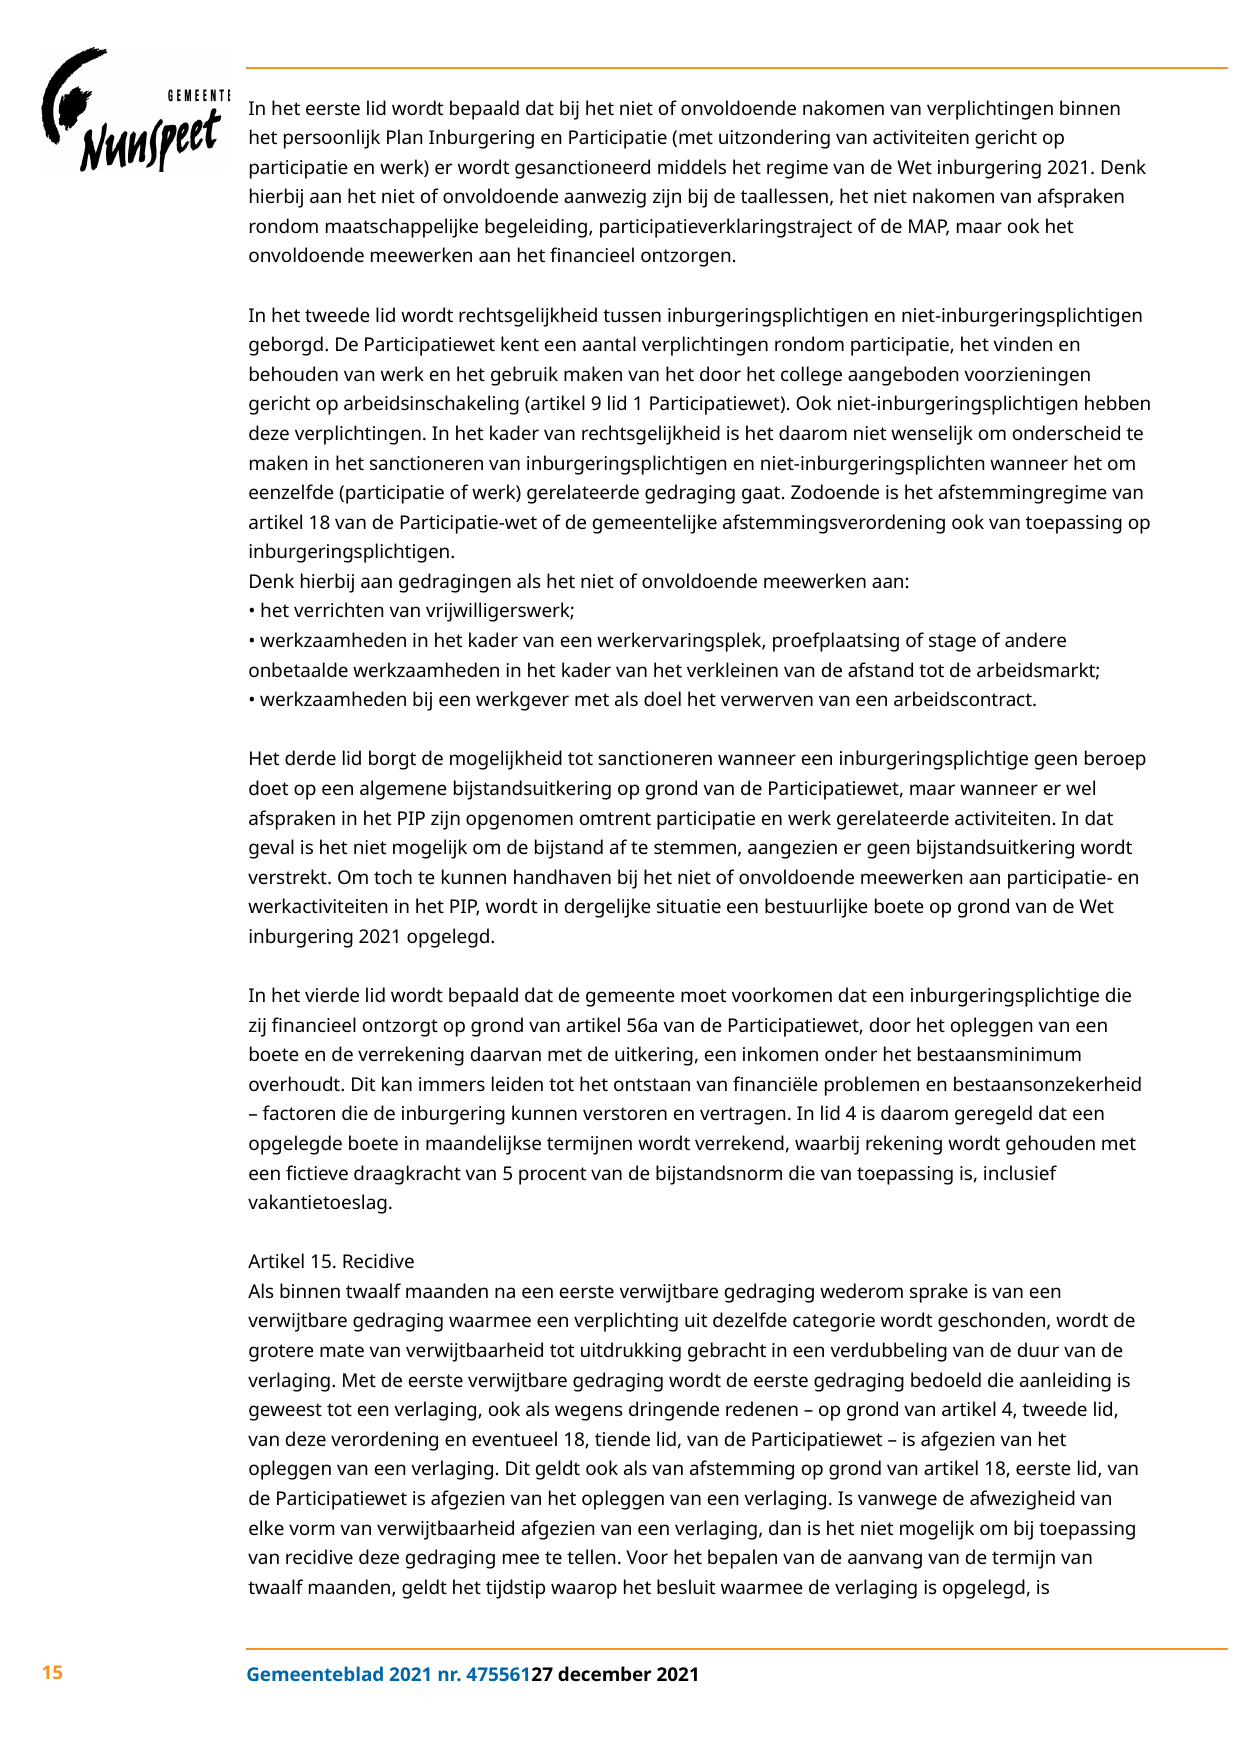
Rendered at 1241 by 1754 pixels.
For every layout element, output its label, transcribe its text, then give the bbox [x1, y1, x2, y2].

text Als binnen twaalf maanden na een eerste verwijtbare gedraging wederom sprake is van een verwijtbare gedraging waarmee een verplichting uit dezelfde categorie wordt geschonden, wordt de grotere mate van verwijtbaarheid tot uitdrukking gebracht in een verdubbeling van de duur van de verlaging. Met de eerste verwijtbare gedraging wordt de eerste gedraging bedoeld die aanleiding is geweest tot een verlaging, ook als wegens dringende redenen – op grond van artikel 4, tweede lid, van deze verordening en eventueel 18, tiende lid, van de Participatiewet – is afgezien van het opleggen van een verlaging. Dit geldt ook als van afstemming op grond van artikel 18, eerste lid, van de Participatiewet is afgezien van het opleggen van een verlaging. Is vanwege de afwezigheid van elke vorm van verwijtbaarheid afgezien van een verlaging, dan is het niet mogelijk om bij toepassing van recidive deze gedraging mee te tellen. Voor het bepalen van de aanvang van de termijn van twaalf maanden, geldt het tijdstip waarop het besluit waarmee de verlaging is opgelegd, is [248, 1278, 1152, 1600]
text Het derde lid borgt de mogelijkheid tot sanctioneren wanneer een inburgeringsplichtige geen beroep doet op een algemene bijstandsuitkering op grond van de Participatiewet, maar wanneer er wel afspraken in het PIP zijn opgenomen omtrent participatie en werk gerelateerde activiteiten. In dat geval is het niet mogelijk om de bijstand af te stemmen, aangezien er geen bijstandsuitkering wordt verstrekt. Om toch te kunnen handhaven bij het niet of onvoldoende meewerken aan participatie- en werkactiviteiten in het PIP, wordt in dergelijke situatie een bestuurlijke boete op grond van de Wet inburgering 2021 opgelegd. [248, 746, 1152, 949]
picture [41, 47, 231, 172]
text • werkzaamheden in het kader van een werkervaringsplek, proefplaatsing of stage of andere onbetaalde werkzaamheden in het kader van het verkleinen van de afstand tot de arbeidsmarkt; [248, 627, 1152, 683]
text • het verrichten van vrijwilligerswerk; [248, 598, 1152, 623]
text Artikel 15. Recidive [248, 1248, 1152, 1274]
text In het tweede lid wordt rechtsgelijkheid tussen inburgeringsplichtigen en niet-inburgeringsplichtigen geborgd. De Participatiewet kent een aantal verplichtingen rondom participatie, het vinden en behouden van werk en het gebruik maken van het door het college aangeboden voorzieningen gericht op arbeidsinschakeling (artikel 9 lid 1 Participatiewet). Ook niet-inburgeringsplichtigen hebben deze verplichtingen. In het kader van rechtsgelijkheid is het daarom niet wenselijk om onderscheid te maken in het sanctioneren van inburgeringsplichtigen en niet-inburgeringsplichten wanneer het om eenzelfde (participatie of werk) gerelateerde gedraging gaat. Zodoende is het afstemmingregime van artikel 18 van de Participatie-wet of de gemeentelijke afstemmingsverordening ook van toepassing op inburgeringsplichtigen. [248, 302, 1152, 564]
text In het vierde lid wordt bepaald dat de gemeente moet voorkomen dat een inburgeringsplichtige die zij financieel ontzorgt op grond van artikel 56a van de Participatiewet, door het opleggen van een boete en de verrekening daarvan met de uitkering, een inkomen onder het bestaansminimum overhoudt. Dit kan immers leiden tot het ontstaan van financiële problemen en bestaansonzekerheid – factoren die de inburgering kunnen verstoren en vertragen. In lid 4 is daarom geregeld dat een opgelegde boete in maandelijkse termijnen wordt verrekend, waarbij rekening wordt gehouden met een fictieve draagkracht van 5 procent van de bijstandsnorm die van toepassing is, inclusief vakantietoeslag. [248, 982, 1152, 1215]
text Denk hierbij aan gedragingen als het niet of onvoldoende meewerken aan: [248, 568, 1152, 594]
text In het eerste lid wordt bepaald dat bij het niet of onvoldoende nakomen van verplichtingen binnen het persoonlijk Plan Inburgering en Participatie (met uitzondering van activiteiten gericht op participatie en werk) er wordt gesanctioneerd middels het regime van de Wet inburgering 2021. Denk hierbij aan het niet of onvoldoende aanwezig zijn bij de taallessen, het niet nakomen van afspraken rondom maatschappelijke begeleiding, participatieverklaringstraject of de MAP, maar ook het onvoldoende meewerken aan het financieel ontzorgen. [248, 95, 1152, 268]
text • werkzaamheden bij een werkgever met als doel het verwerven van een arbeidscontract. [248, 686, 1152, 712]
